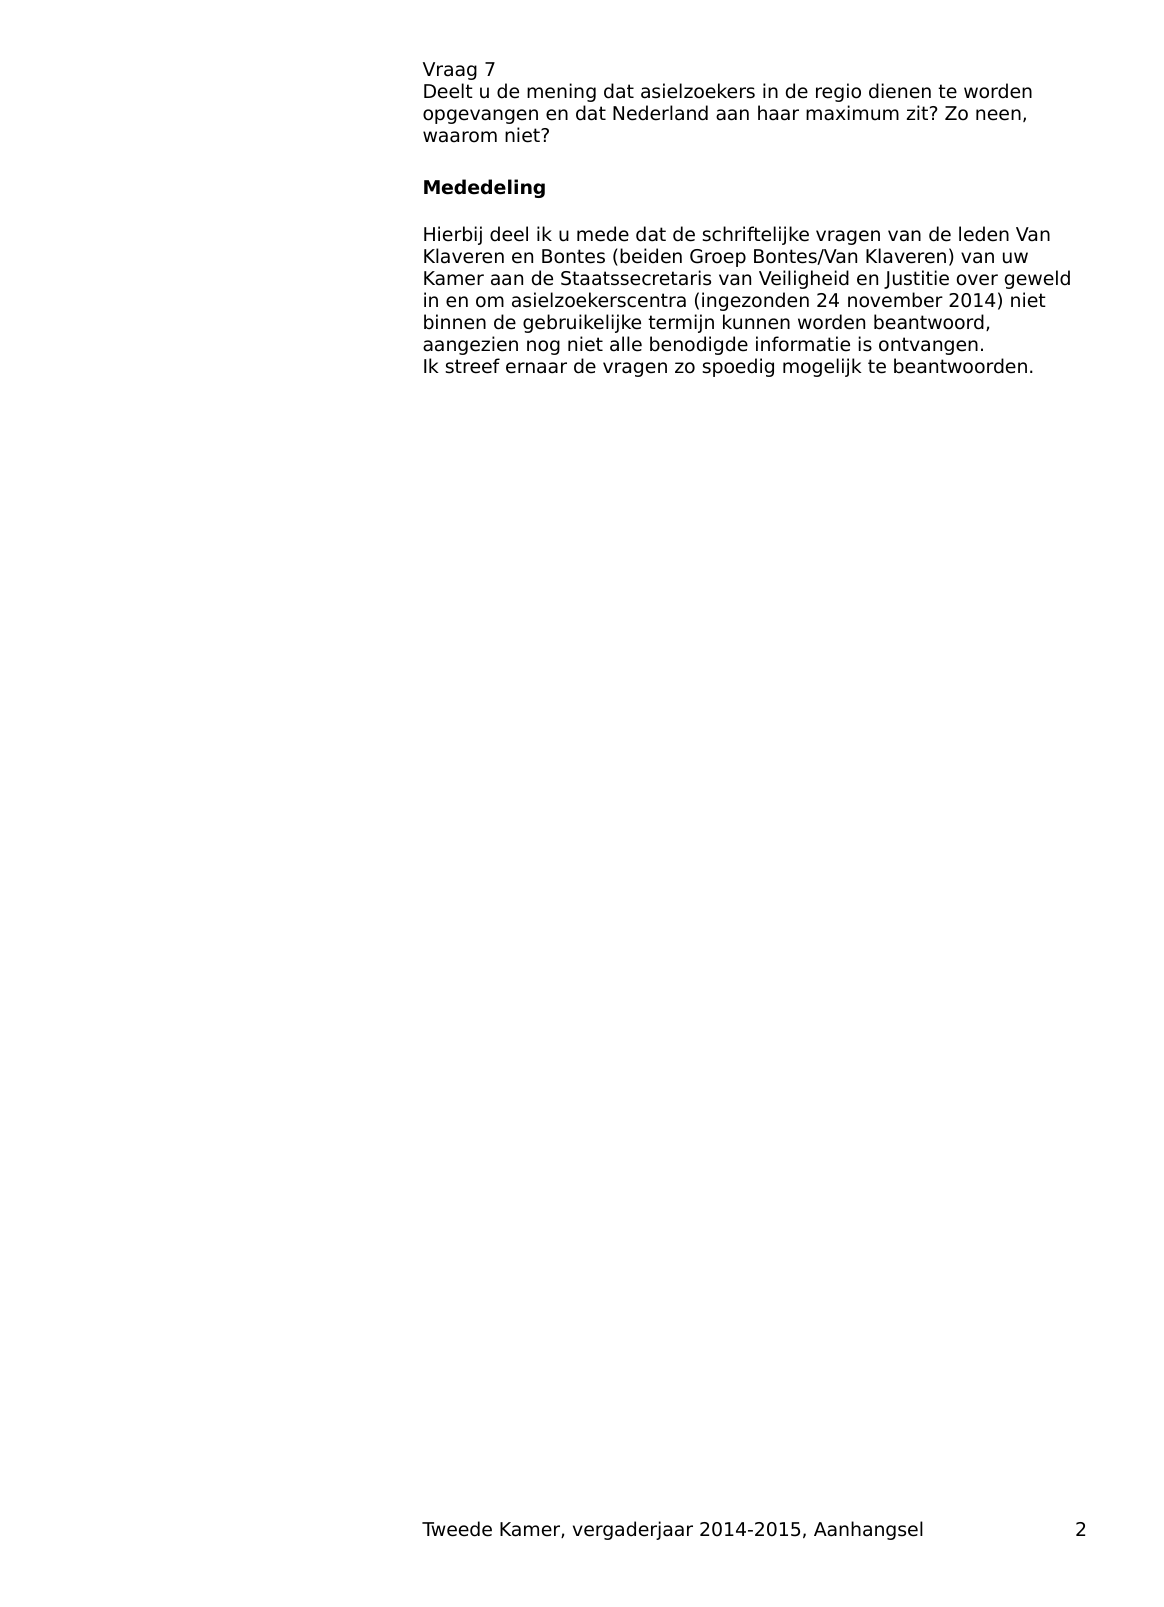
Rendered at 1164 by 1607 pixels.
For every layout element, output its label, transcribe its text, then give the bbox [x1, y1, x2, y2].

text Hierbij deel ik u mede dat de schriftelijke vragen van de leden Van Klaveren en Bontes (beiden Groep Bontes/Van Klaveren) van uw Kamer aan de Staatssecretaris van Veiligheid en Justitie over geweld in en om asielzoekerscentra (ingezonden 24 november 2014) niet binnen de gebruikelijke termijn kunnen worden beantwoord, aangezien nog niet alle benodigde informatie is ontvangen. [422, 224, 1087, 356]
text Ik streef ernaar de vragen zo spoedig mogelijk te beantwoorden. [422, 356, 1087, 378]
subtitle Mededeling [422, 177, 1087, 199]
text Deelt u de mening dat asielzoekers in de regio dienen te worden opgevangen en dat Nederland aan haar maximum zit? Zo neen, waarom niet? [422, 81, 1087, 147]
text Vraag 7 [422, 59, 1087, 81]
